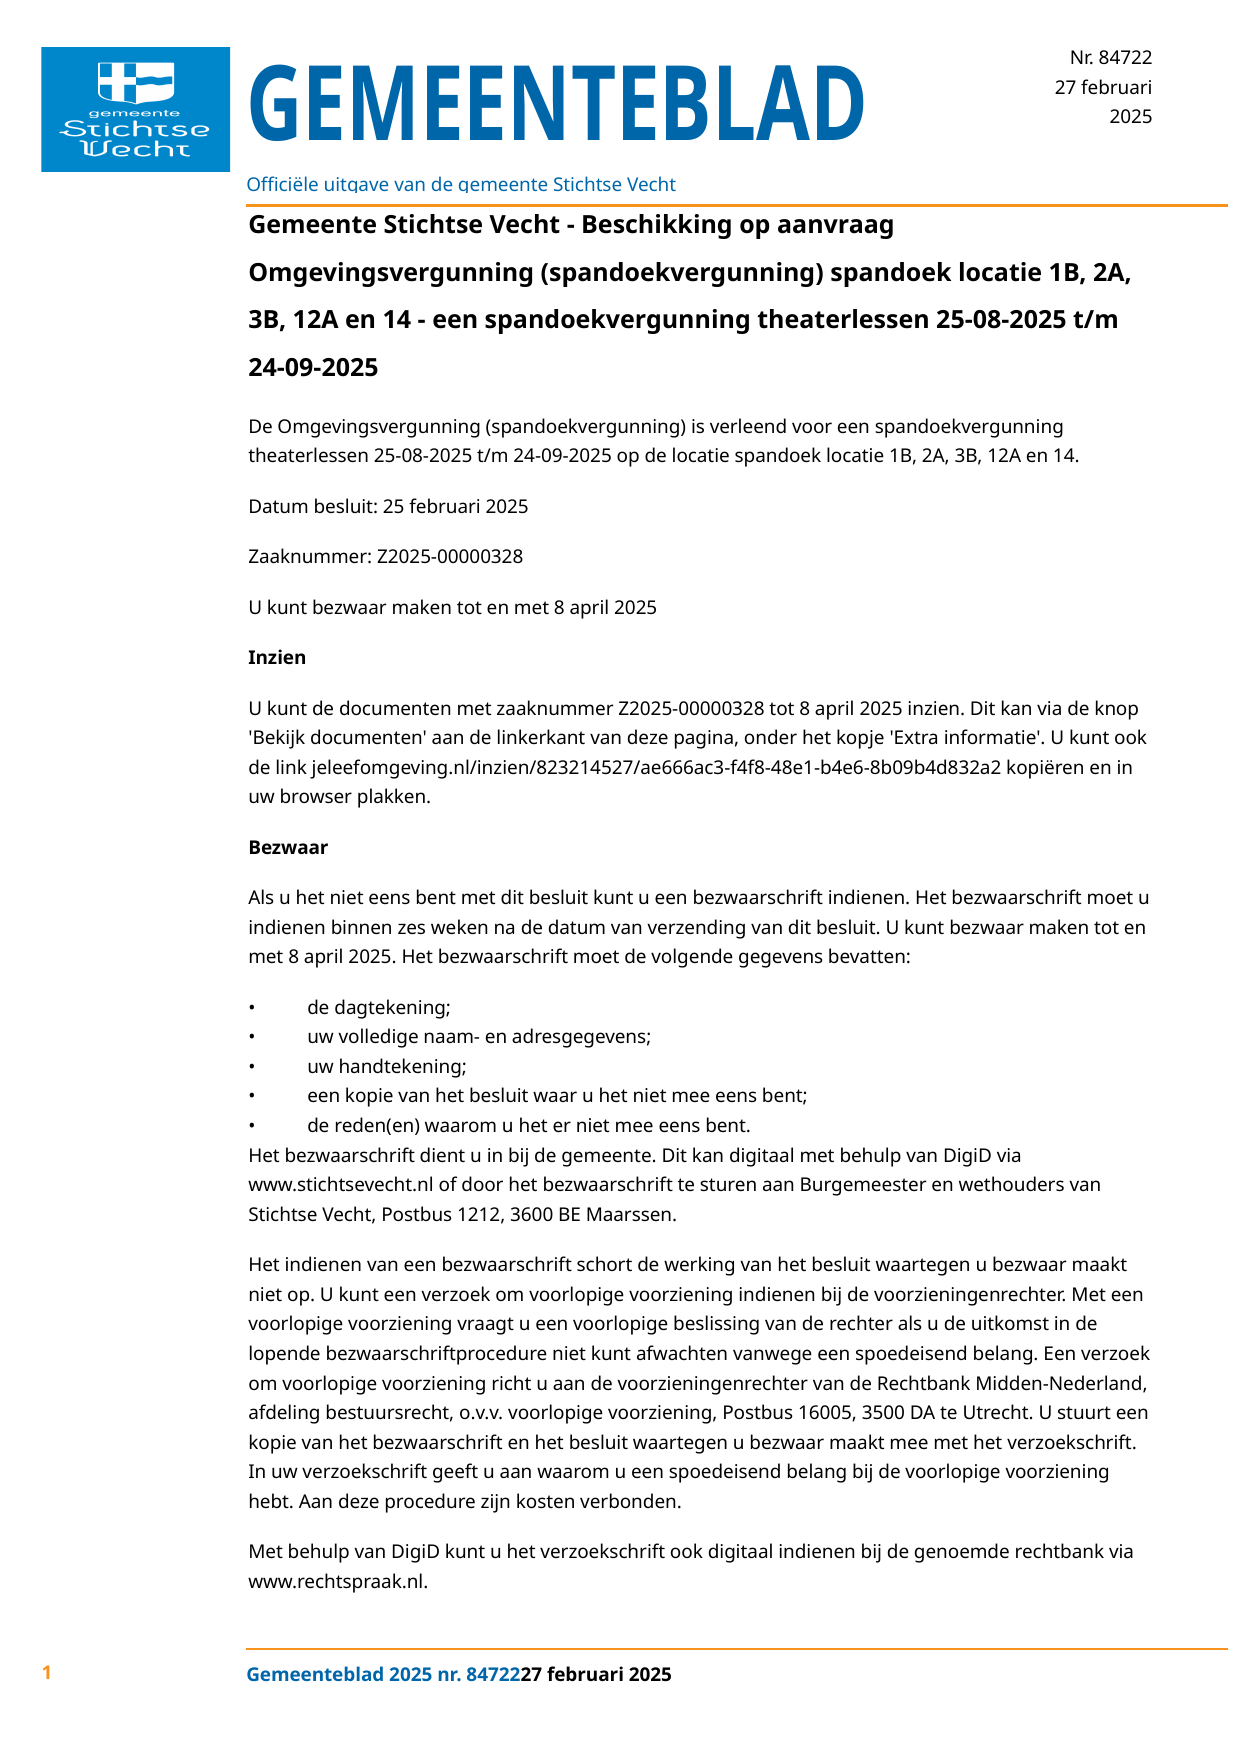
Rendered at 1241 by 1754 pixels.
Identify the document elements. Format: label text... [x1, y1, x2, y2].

text Het bezwaarschrift dient u in bij de gemeente. Dit kan digitaal met behulp van DigiD via www.stichtsevecht.nl of door het bezwaarschrift te sturen aan Burgemeester en wethouders van Stichtse Vecht, Postbus 1212, 3600 BE Maarssen. [248, 1142, 1152, 1227]
list de dagtekening; [248, 994, 1152, 1020]
text Met behulp van DigiD kunt u het verzoekschrift ook digitaal indienen bij de genoemde rechtbank via www.rechtspraak.nl. [248, 1538, 1152, 1594]
text U kunt bezwaar maken tot en met 8 april 2025 [248, 594, 1152, 620]
list uw handtekening; [248, 1053, 1152, 1079]
text Gemeente Stichtse Vecht - Beschikking op aanvraag Omgevingsvergunning (spandoekvergunning) spandoek locatie 1B, 2A, 3B, 12A en 14 - een spandoekvergunning theaterlessen 25-08-2025 t/m 24-09-2025 [248, 207, 1152, 384]
picture [99, 63, 135, 101]
text Bezwaar [248, 834, 1152, 860]
text Datum besluit: 25 februari 2025 [248, 493, 1152, 519]
text De Omgevingsvergunning (spandoekvergunning) is verleend voor een spandoekvergunning theaterlessen 25-08-2025 t/m 24-09-2025 op de locatie spandoek locatie 1B, 2A, 3B, 12A en 14. [248, 413, 1152, 468]
text U kunt de documenten met zaaknummer Z2025-00000328 tot 8 april 2025 inzien. Dit kan via de knop 'Bekijk documenten' aan de linkerkant van deze pagina, onder het kopje 'Extra informatie'. U kunt ook de link jeleefomgeving.nl/inzien/823214527/ae666ac3-f4f8-48e1-b4e6-8b09b4d832a2 kopiëren en in uw browser plakken. [248, 695, 1152, 809]
text Zaaknummer: Z2025-00000328 [248, 543, 1152, 569]
text Het indienen van een bezwaarschrift schort de werking van het besluit waartegen u bezwaar maakt niet op. U kunt een verzoek om voorlopige voorziening indienen bij de voorzieningenrechter. Met een voorlopige voorziening vraagt u een voorlopige beslissing van de rechter als u de uitkomst in de lopende bezwaarschriftprocedure niet kunt afwachten vanwege een spoedeisend belang. Een verzoek om voorlopige voorziening richt u aan de voorzieningenrechter van de Rechtbank Midden-Nederland, afdeling bestuursrecht, o.v.v. voorlopige voorziening, Postbus 16005, 3500 DA te Utrecht. U stuurt een kopie van het bezwaarschrift en het besluit waartegen u bezwaar maakt mee met het verzoekschrift. In uw verzoekschrift geeft u aan waarom u een spoedeisend belang bij de voorlopige voorziening hebt. Aan deze procedure zijn kosten verbonden. [248, 1251, 1152, 1514]
text Inzien [248, 644, 1152, 670]
list een kopie van het besluit waar u het niet mee eens bent; [248, 1083, 1152, 1108]
picture [137, 63, 174, 103]
list uw volledige naam- en adresgegevens; [248, 1023, 1152, 1049]
list de reden(en) waarom u het er niet mee eens bent. [248, 1112, 1152, 1138]
text Als u het niet eens bent met dit besluit kunt u een bezwaarschrift indienen. Het bezwaarschrift moet u indienen binnen zes weken na de datum van verzending van dit besluit. U kunt bezwaar maken tot en met 8 april 2025. Het bezwaarschrift moet de volgende gegevens bevatten: [248, 884, 1152, 969]
